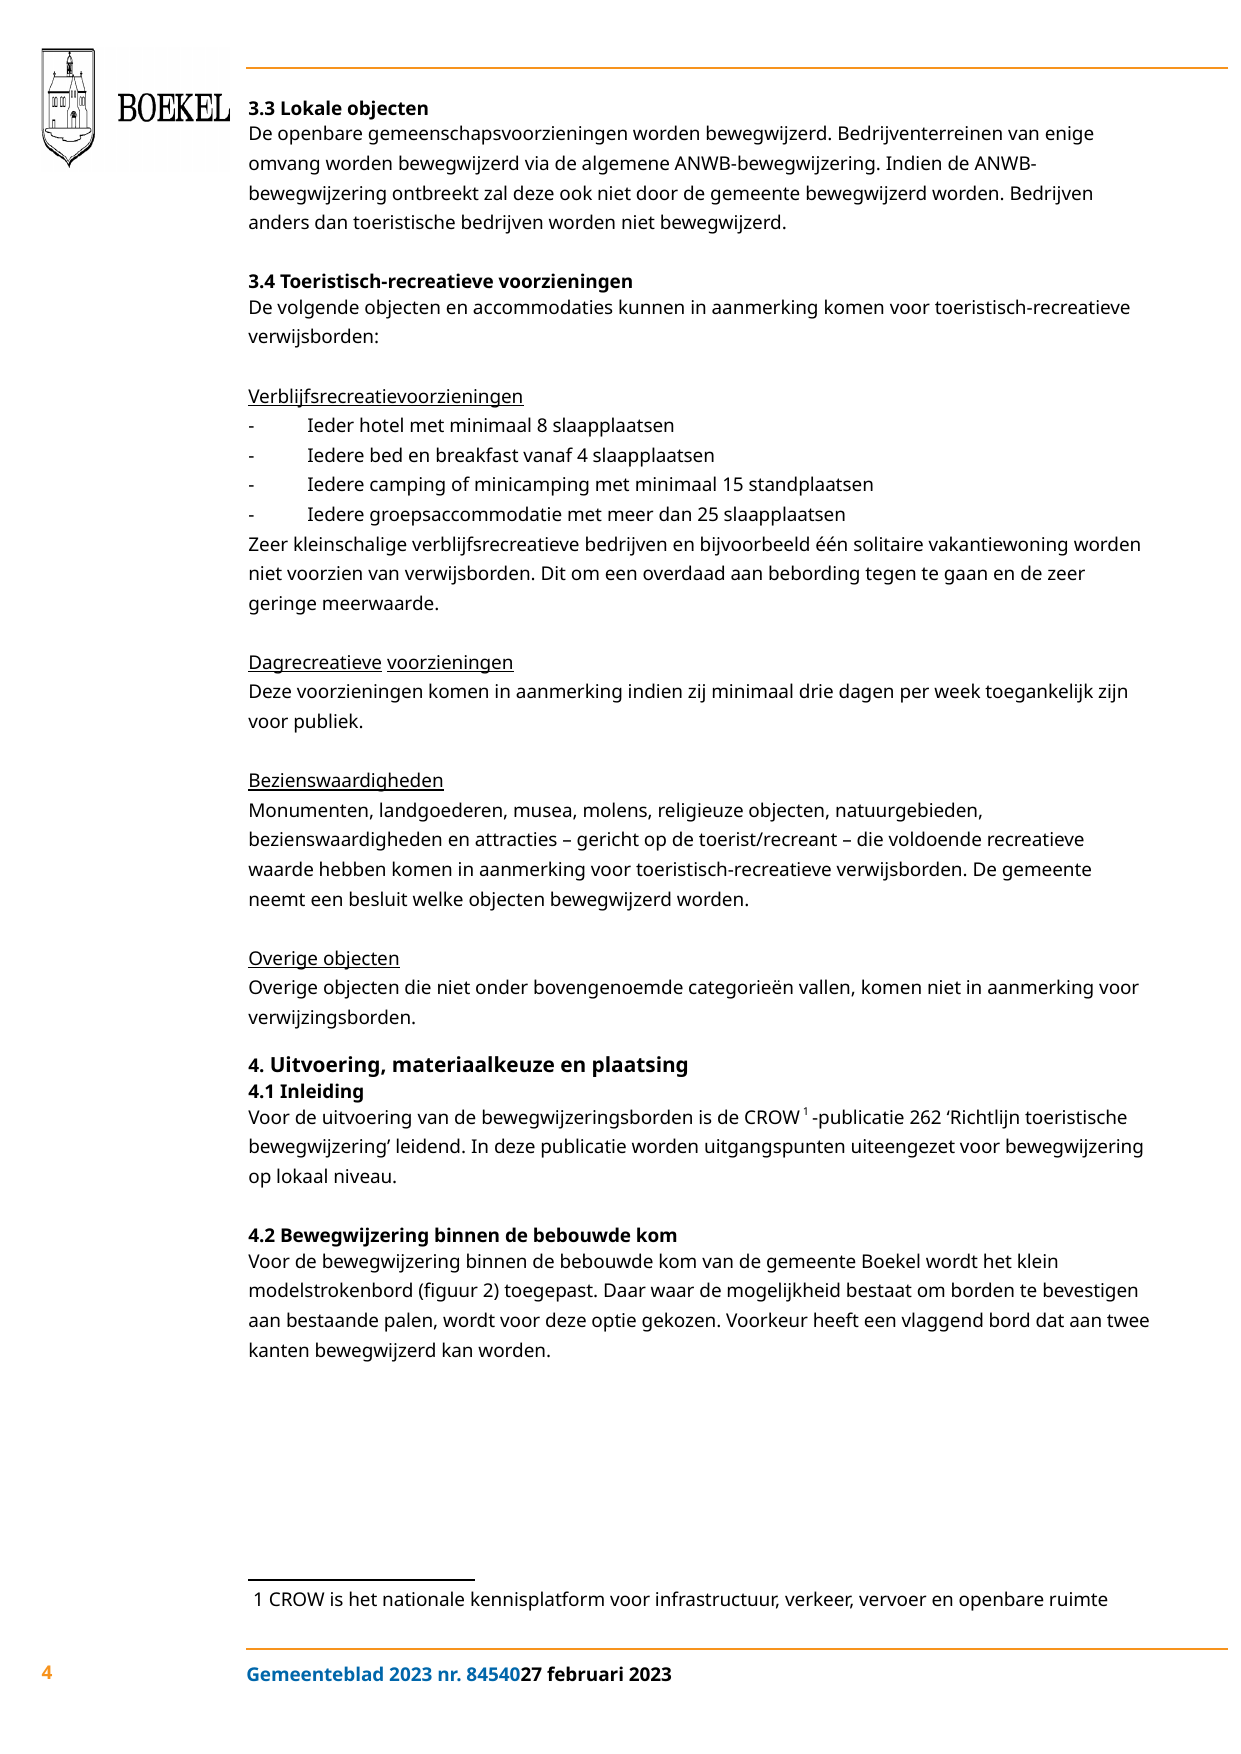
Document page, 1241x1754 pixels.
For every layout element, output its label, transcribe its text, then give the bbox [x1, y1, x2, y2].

text Overige objecten die niet onder bovengenoemde categorieën vallen, komen niet in aanmerking voor verwijzingsborden. [248, 974, 1152, 1030]
text Verblijfsrecreatievoorzieningen [248, 383, 1152, 409]
list Ieder hotel met minimaal 8 slaapplaatsen [248, 412, 1152, 438]
text Voor de uitvoering van de bewegwijzeringsborden is de CROW-publicatie 262 ‘Richtlijn toeristische bewegwijzering’ leidend. In deze publicatie worden uitgangspunten uiteengezet voor bewegwijzering op lokaal niveau. [248, 1104, 1152, 1189]
text Monumenten, landgoederen, musea, molens, religieuze objecten, natuurgebieden, bezienswaardigheden en attracties – gericht op de toerist/recreant – die voldoende recreatieve waarde hebben komen in aanmerking voor toeristisch-recreatieve verwijsborden. De gemeente neemt een besluit welke objecten bewegwijzerd worden. [248, 797, 1152, 912]
text De volgende objecten en accommodaties kunnen in aanmerking komen voor toeristisch-recreatieve verwijsborden: [248, 294, 1152, 349]
text CROW is het nationale kennisplatform voor infrastructuur, verkeer, vervoer en openbare ruimte [248, 1586, 1152, 1612]
text Dagrecreatieve voorzieningen [248, 649, 1152, 675]
text Overige objecten [248, 945, 1152, 971]
text De openbare gemeenschapsvoorzieningen worden bewegwijzerd. Bedrijventerreinen van enige omvang worden bewegwijzerd via de algemene ANWB-bewegwijzering. Indien de ANWB-bewegwijzering ontbreekt zal deze ook niet door de gemeente bewegwijzerd worden. Bedrijven anders dan toeristische bedrijven worden niet bewegwijzerd. [248, 121, 1152, 235]
text Deze voorzieningen komen in aanmerking indien zij minimaal drie dagen per week toegankelijk zijn voor publiek. [248, 679, 1152, 734]
picture [41, 47, 231, 172]
text 3.4 Toeristisch-recreatieve voorzieningen [248, 268, 1152, 294]
text 3.3 Lokale objecten [248, 95, 1152, 121]
text 4.1 Inleiding [248, 1078, 1152, 1104]
text Bezienswaardigheden [248, 767, 1152, 793]
list Iedere bed en breakfast vanaf 4 slaapplaatsen [248, 442, 1152, 468]
list Iedere groepsaccommodatie met meer dan 25 slaapplaatsen [248, 501, 1152, 527]
text 4.2 Bewegwijzering binnen de bebouwde kom [248, 1222, 1152, 1248]
list Iedere camping of minicamping met minimaal 15 standplaatsen [248, 472, 1152, 497]
text 4. Uitvoering, materiaalkeuze en plaatsing [248, 1050, 1152, 1078]
text Voor de bewegwijzering binnen de bebouwde kom van de gemeente Boekel wordt het klein modelstrokenbord (figuur 2) toegepast. Daar waar de mogelijkheid bestaat om borden te bevestigen aan bestaande palen, wordt voor deze optie gekozen. Voorkeur heeft een vlaggend bord dat aan twee kanten bewegwijzerd kan worden. [248, 1248, 1152, 1362]
text Zeer kleinschalige verblijfsrecreatieve bedrijven en bijvoorbeeld één solitaire vakantiewoning worden niet voorzien van verwijsborden. Dit om een overdaad aan bebording tegen te gaan en de zeer geringe meerwaarde. [248, 531, 1152, 616]
